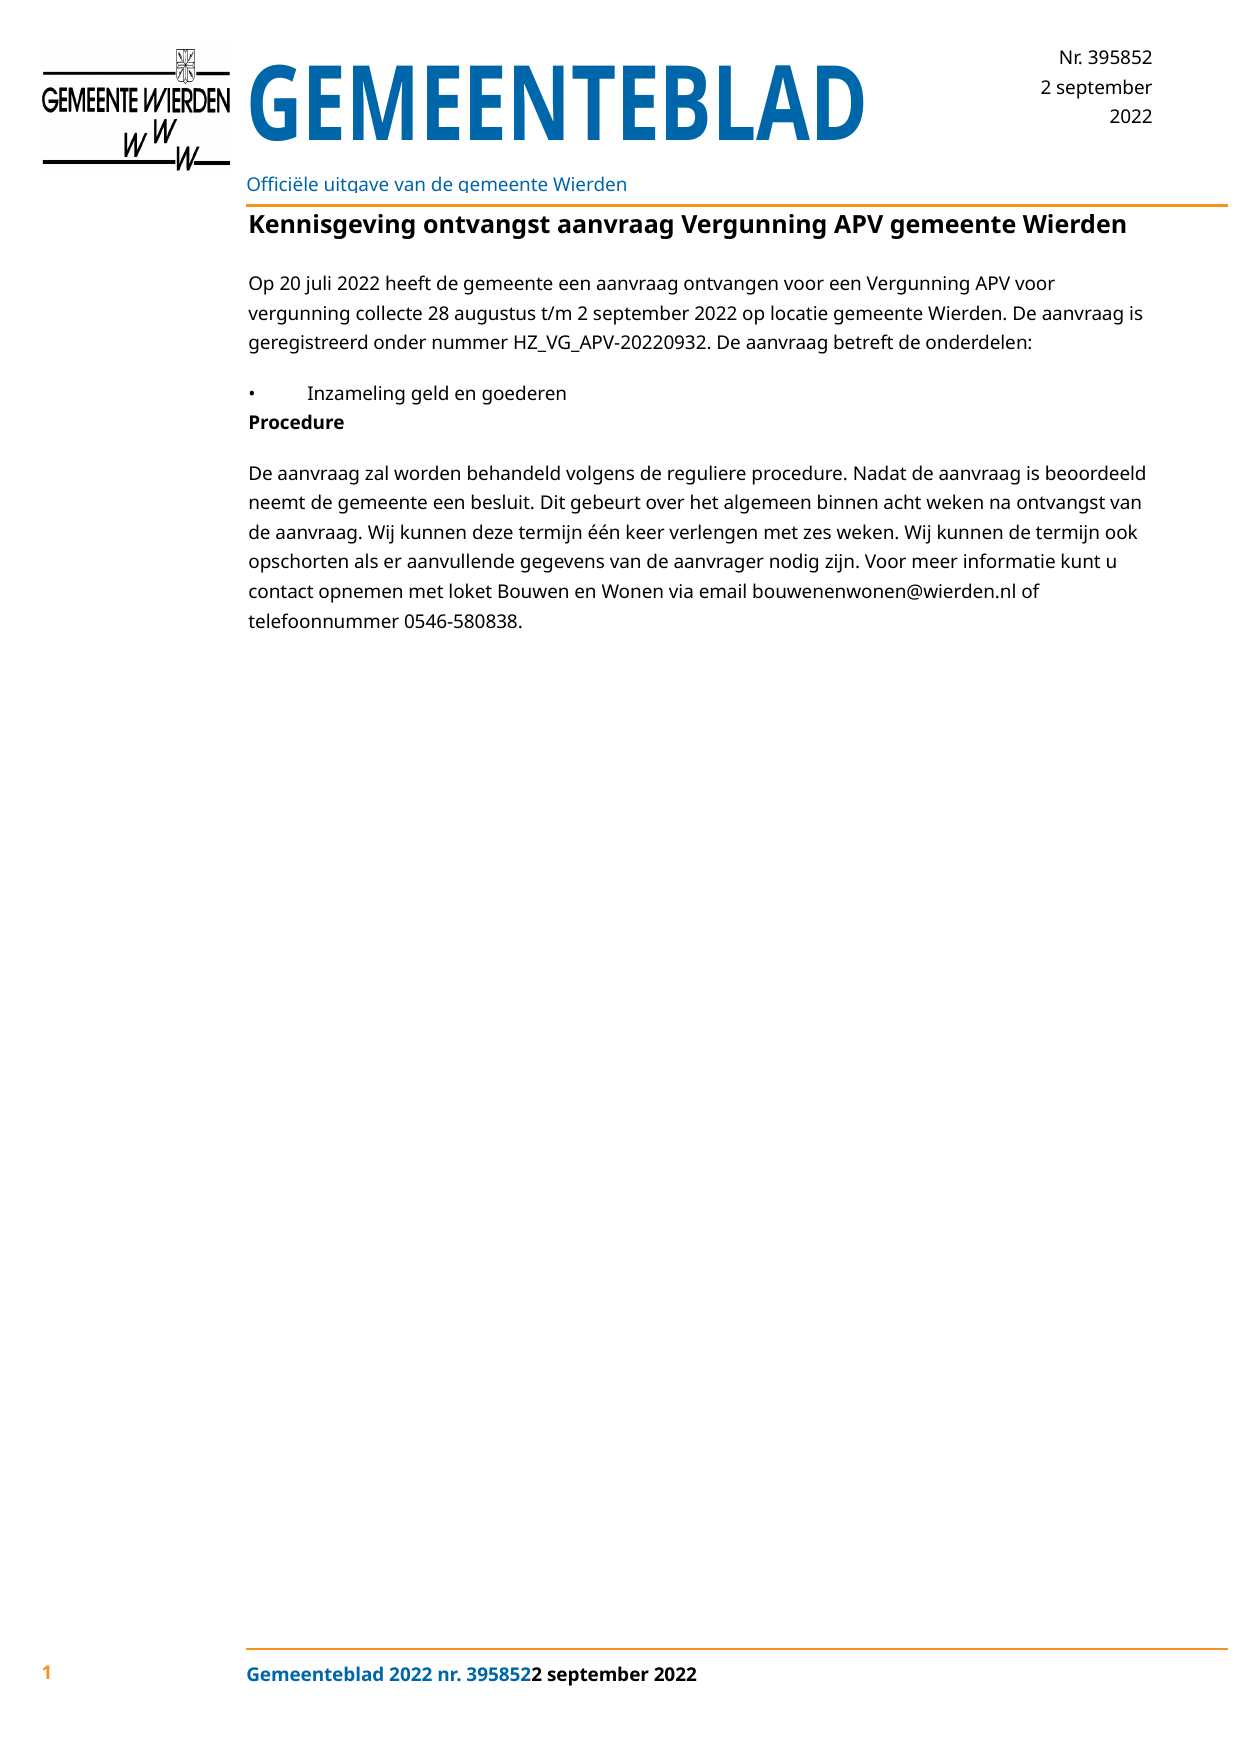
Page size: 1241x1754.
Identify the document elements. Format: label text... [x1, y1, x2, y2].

text Op 20 juli 2022 heeft de gemeente een aanvraag ontvangen voor een Vergunning APV voor vergunning collecte 28 augustus t/m 2 september 2022 op locatie gemeente Wierden. De aanvraag is geregistreerd onder nummer HZ_VG_APV-20220932. De aanvraag betreft de onderdelen: [248, 270, 1152, 355]
list Inzameling geld en goederen [248, 380, 1152, 406]
picture [41, 47, 231, 172]
text Kennisgeving ontvangst aanvraag Vergunning APV gemeente Wierden [248, 207, 1152, 241]
text De aanvraag zal worden behandeld volgens de reguliere procedure. Nadat de aanvraag is beoordeeld neemt de gemeente een besluit. Dit gebeurt over het algemeen binnen acht weken na ontvangst van de aanvraag. Wij kunnen deze termijn één keer verlengen met zes weken. Wij kunnen de termijn ook opschorten als er aanvullende gegevens van de aanvrager nodig zijn. Voor meer informatie kunt u contact opnemen met loket Bouwen en Wonen via email bouwenenwonen@wierden.nl of telefoonnummer 0546-580838. [248, 460, 1152, 633]
text Procedure [248, 409, 1152, 435]
